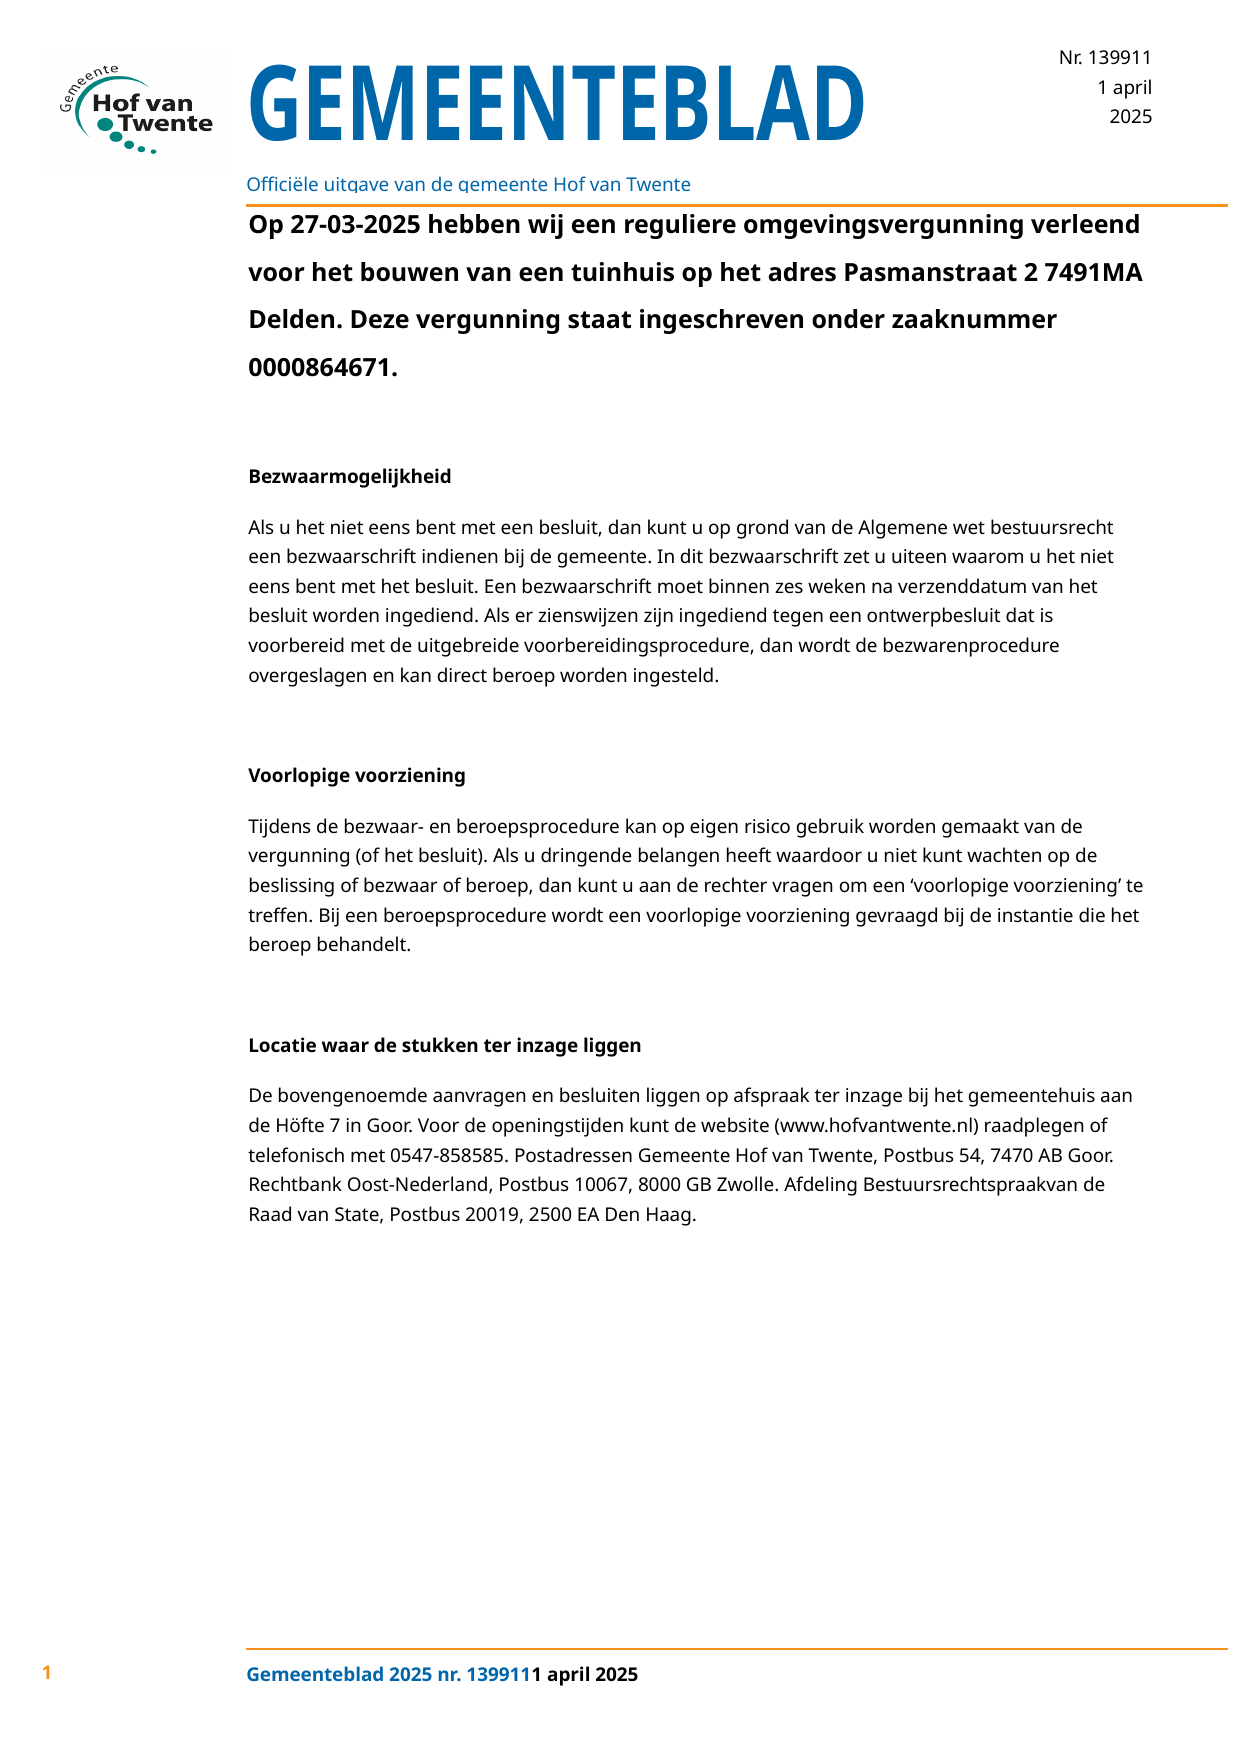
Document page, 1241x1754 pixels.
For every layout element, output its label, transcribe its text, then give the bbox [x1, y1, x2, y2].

text Als u het niet eens bent met een besluit, dan kunt u op grond van de Algemene wet bestuursrecht een bezwaarschrift indienen bij de gemeente. In dit bezwaarschrift zet u uiteen waarom u het niet eens bent met het besluit. Een bezwaarschrift moet binnen zes weken na verzenddatum van het besluit worden ingediend. Als er zienswijzen zijn ingediend tegen een ontwerpbesluit dat is voorbereid met de uitgebreide voorbereidingsprocedure, dan wordt de bezwarenprocedure overgeslagen en kan direct beroep worden ingesteld. [248, 514, 1152, 688]
picture [41, 47, 231, 172]
text Tijdens de bezwaar- en beroepsprocedure kan op eigen risico gebruik worden gemaakt van de vergunning (of het besluit). Als u dringende belangen heeft waardoor u niet kunt wachten op de beslissing of bezwaar of beroep, dan kunt u aan de rechter vragen om een ‘voorlopige voorziening’ te treffen. Bij een beroepsprocedure wordt een voorlopige voorziening gevraagd bij de instantie die het beroep behandelt. [248, 813, 1152, 957]
text Op 27-03-2025 hebben wij een reguliere omgevingsvergunning verleend voor het bouwen van een tuinhuis op het adres Pasmanstraat 2 7491MA Delden. Deze vergunning staat ingeschreven onder zaaknummer 0000864671. [248, 207, 1152, 384]
text Locatie waar de stukken ter inzage liggen [248, 1032, 1152, 1058]
text De bovengenoemde aanvragen en besluiten liggen op afspraak ter inzage bij het gemeentehuis aan de Höfte 7 in Goor. Voor de openingstijden kunt de website (www.hofvantwente.nl) raadplegen of telefonisch met 0547-858585. Postadressen Gemeente Hof van Twente, Postbus 54, 7470 AB Goor. Rechtbank Oost-Nederland, Postbus 10067, 8000 GB Zwolle. Afdeling Bestuursrechtspraakvan de Raad van State, Postbus 20019, 2500 EA Den Haag. [248, 1083, 1152, 1227]
text Voorlopige voorziening [248, 763, 1152, 788]
text Bezwaarmogelijkheid [248, 463, 1152, 489]
